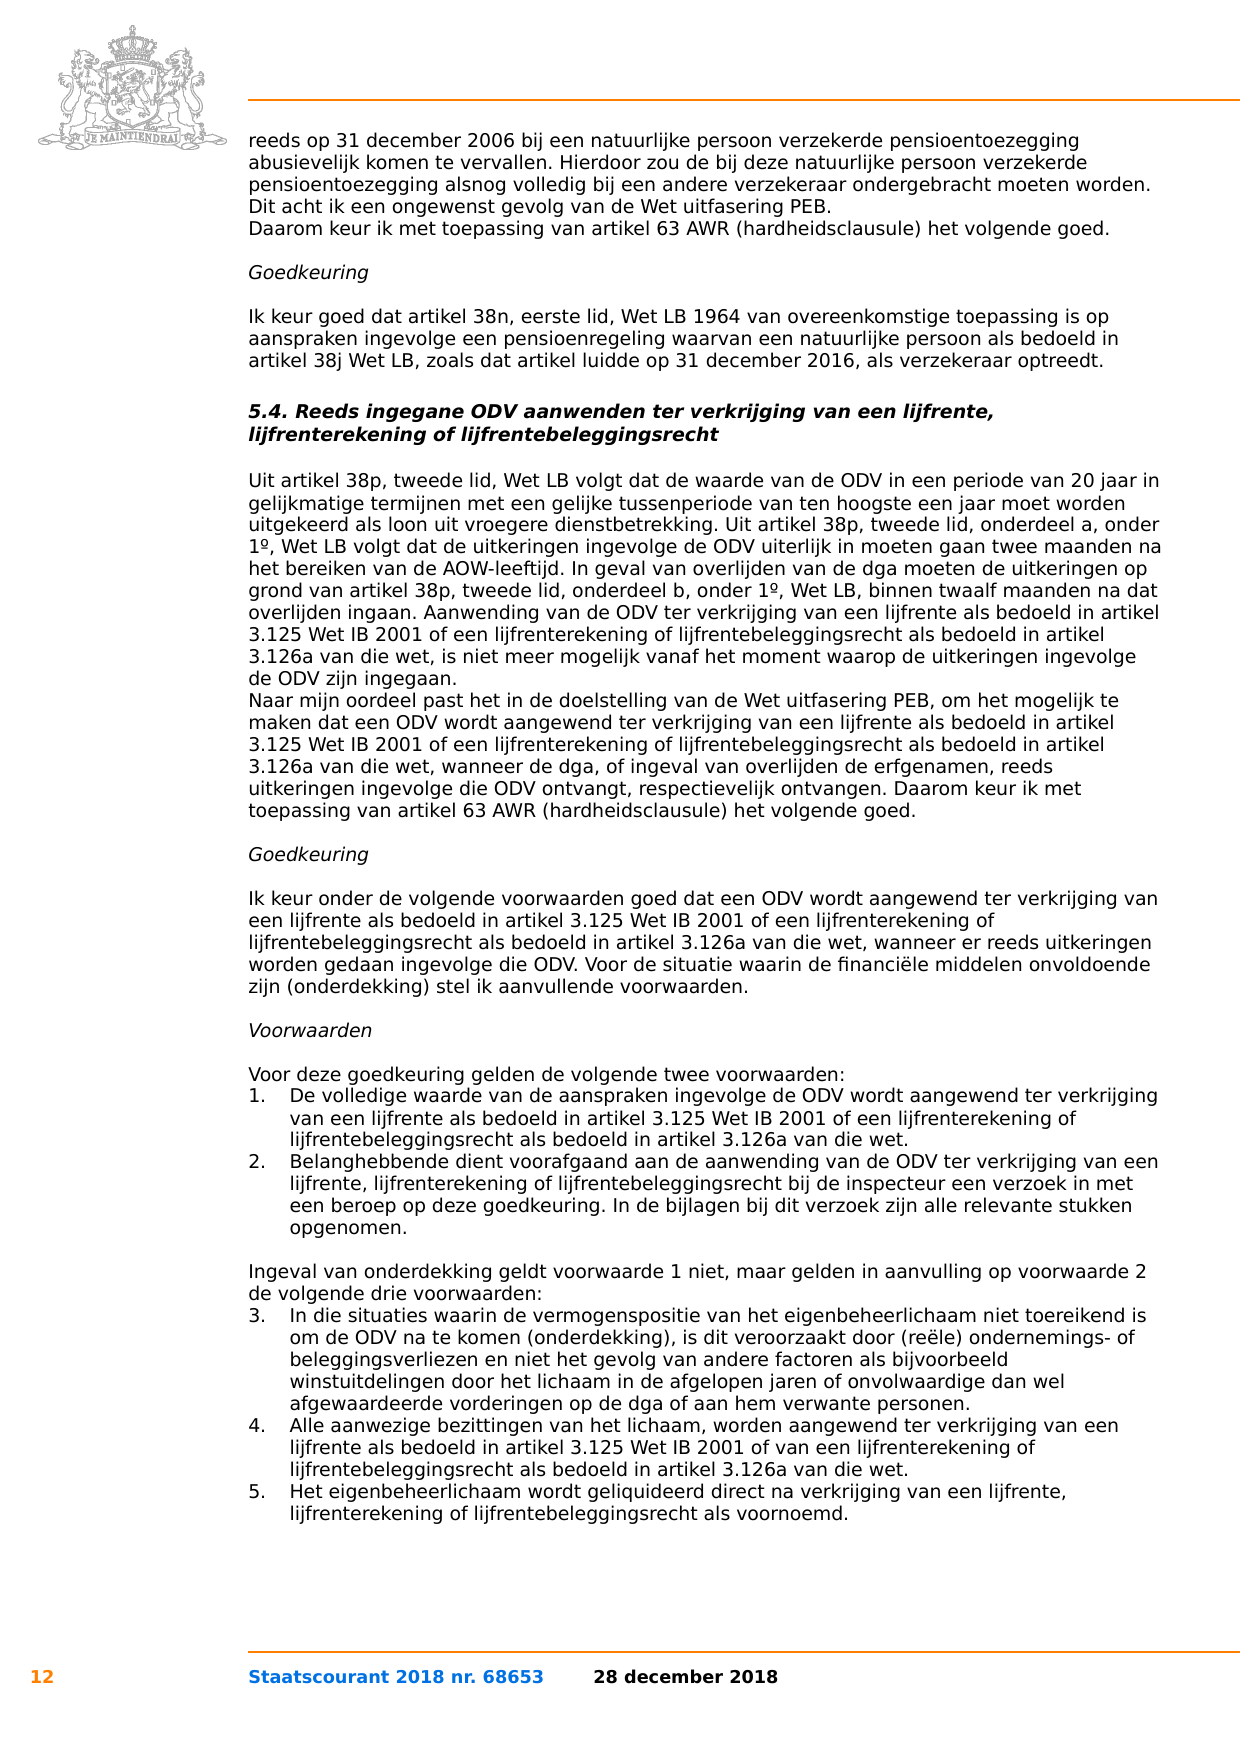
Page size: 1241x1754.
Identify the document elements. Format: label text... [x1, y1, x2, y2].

subtitle 5.4. Reeds ingegane ODV aanwenden ter verkrijging van een lijfrente, lijfrenterekening of lijfrentebeleggingsrecht [248, 401, 1163, 445]
text Daarom keur ik met toepassing van artikel 63 AWR (hardheidsclausule) het volgende goed. [248, 218, 1163, 240]
subtitle Goedkeuring [248, 844, 1163, 866]
picture [38, 25, 227, 150]
text 4. Alle aanwezige bezittingen van het lichaam, worden aangewend ter verkrijging van een lijfrente als bedoeld in artikel 3.125 Wet IB 2001 of van een lijfrenterekening of lijfrentebeleggingsrecht als bedoeld in artikel 3.126a van die wet. [248, 1415, 1163, 1481]
text Naar mijn oordeel past het in de doelstelling van de Wet uitfasering PEB, om het mogelijk te maken dat een ODV wordt aangewend ter verkrijging van een lijfrente als bedoeld in artikel 3.125 Wet IB 2001 of een lijfrenterekening of lijfrentebeleggingsrecht als bedoeld in artikel 3.126a van die wet, wanneer de dga, of ingeval van overlijden de erfgenamen, reeds uitkeringen ingevolge die ODV ontvangt, respectievelijk ontvangen. Daarom keur ik met toepassing van artikel 63 AWR (hardheidsclausule) het volgende goed. [248, 690, 1163, 822]
text 2. Belanghebbende dient voorafgaand aan de aanwending van de ODV ter verkrijging van een lijfrente, lijfrenterekening of lijfrentebeleggingsrecht bij de inspecteur een verzoek in met een beroep op deze goedkeuring. In de bijlagen bij dit verzoek zijn alle relevante stukken opgenomen. [248, 1151, 1163, 1239]
text Uit artikel 38p, tweede lid, Wet LB volgt dat de waarde van de ODV in een periode van 20 jaar in gelijkmatige termijnen met een gelijke tussenperiode van ten hoogste een jaar moet worden uitgekeerd als loon uit vroegere dienstbetrekking. Uit artikel 38p, tweede lid, onderdeel a, onder 1º, Wet LB volgt dat de uitkeringen ingevolge de ODV uiterlijk in moeten gaan twee maanden na het bereiken van de AOW-leeftijd. In geval van overlijden van de dga moeten de uitkeringen op grond van artikel 38p, tweede lid, onderdeel b, onder 1º, Wet LB, binnen twaalf maanden na dat overlijden ingaan. Aanwending van de ODV ter verkrijging van een lijfrente als bedoeld in artikel 3.125 Wet IB 2001 of een lijfrenterekening of lijfrentebeleggingsrecht als bedoeld in artikel 3.126a van die wet, is niet meer mogelijk vanaf het moment waarop de uitkeringen ingevolge de ODV zijn ingegaan. [248, 470, 1163, 690]
text reeds op 31 december 2006 bij een natuurlijke persoon verzekerde pensioentoezegging abusievelijk komen te vervallen. Hierdoor zou de bij deze natuurlijke persoon verzekerde pensioentoezegging alsnog volledig bij een andere verzekeraar ondergebracht moeten worden. Dit acht ik een ongewenst gevolg van de Wet uitfasering PEB. [248, 130, 1163, 218]
text Voor deze goedkeuring gelden de volgende twee voorwaarden: [248, 1063, 1163, 1085]
text 3. In die situaties waarin de vermogenspositie van het eigenbeheerlichaam niet toereikend is om de ODV na te komen (onderdekking), is dit veroorzaakt door (reële) ondernemings- of beleggingsverliezen en niet het gevolg van andere factoren als bijvoorbeeld winstuitdelingen door het lichaam in de afgelopen jaren of onvolwaardige dan wel afgewaardeerde vorderingen op de dga of aan hem verwante personen. [248, 1305, 1163, 1415]
text 1. De volledige waarde van de aanspraken ingevolge de ODV wordt aangewend ter verkrijging van een lijfrente als bedoeld in artikel 3.125 Wet IB 2001 of een lijfrenterekening of lijfrentebeleggingsrecht als bedoeld in artikel 3.126a van die wet. [248, 1085, 1163, 1151]
text Ik keur goed dat artikel 38n, eerste lid, Wet LB 1964 van overeenkomstige toepassing is op aanspraken ingevolge een pensioenregeling waarvan een natuurlijke persoon als bedoeld in artikel 38j Wet LB, zoals dat artikel luidde op 31 december 2016, als verzekeraar optreedt. [248, 306, 1163, 371]
text 5. Het eigenbeheerlichaam wordt geliquideerd direct na verkrijging van een lijfrente, lijfrenterekening of lijfrentebeleggingsrecht als voornoemd. [248, 1481, 1163, 1525]
text Ingeval van onderdekking geldt voorwaarde 1 niet, maar gelden in aanvulling op voorwaarde 2 de volgende drie voorwaarden: [248, 1261, 1163, 1305]
subtitle Goedkeuring [248, 262, 1163, 284]
subtitle Voorwaarden [248, 1019, 1163, 1042]
text Ik keur onder de volgende voorwaarden goed dat een ODV wordt aangewend ter verkrijging van een lijfrente als bedoeld in artikel 3.125 Wet IB 2001 of een lijfrenterekening of lijfrentebeleggingsrecht als bedoeld in artikel 3.126a van die wet, wanneer er reeds uitkeringen worden gedaan ingevolge die ODV. Voor de situatie waarin de financiële middelen onvoldoende zijn (onderdekking) stel ik aanvullende voorwaarden. [248, 888, 1163, 998]
